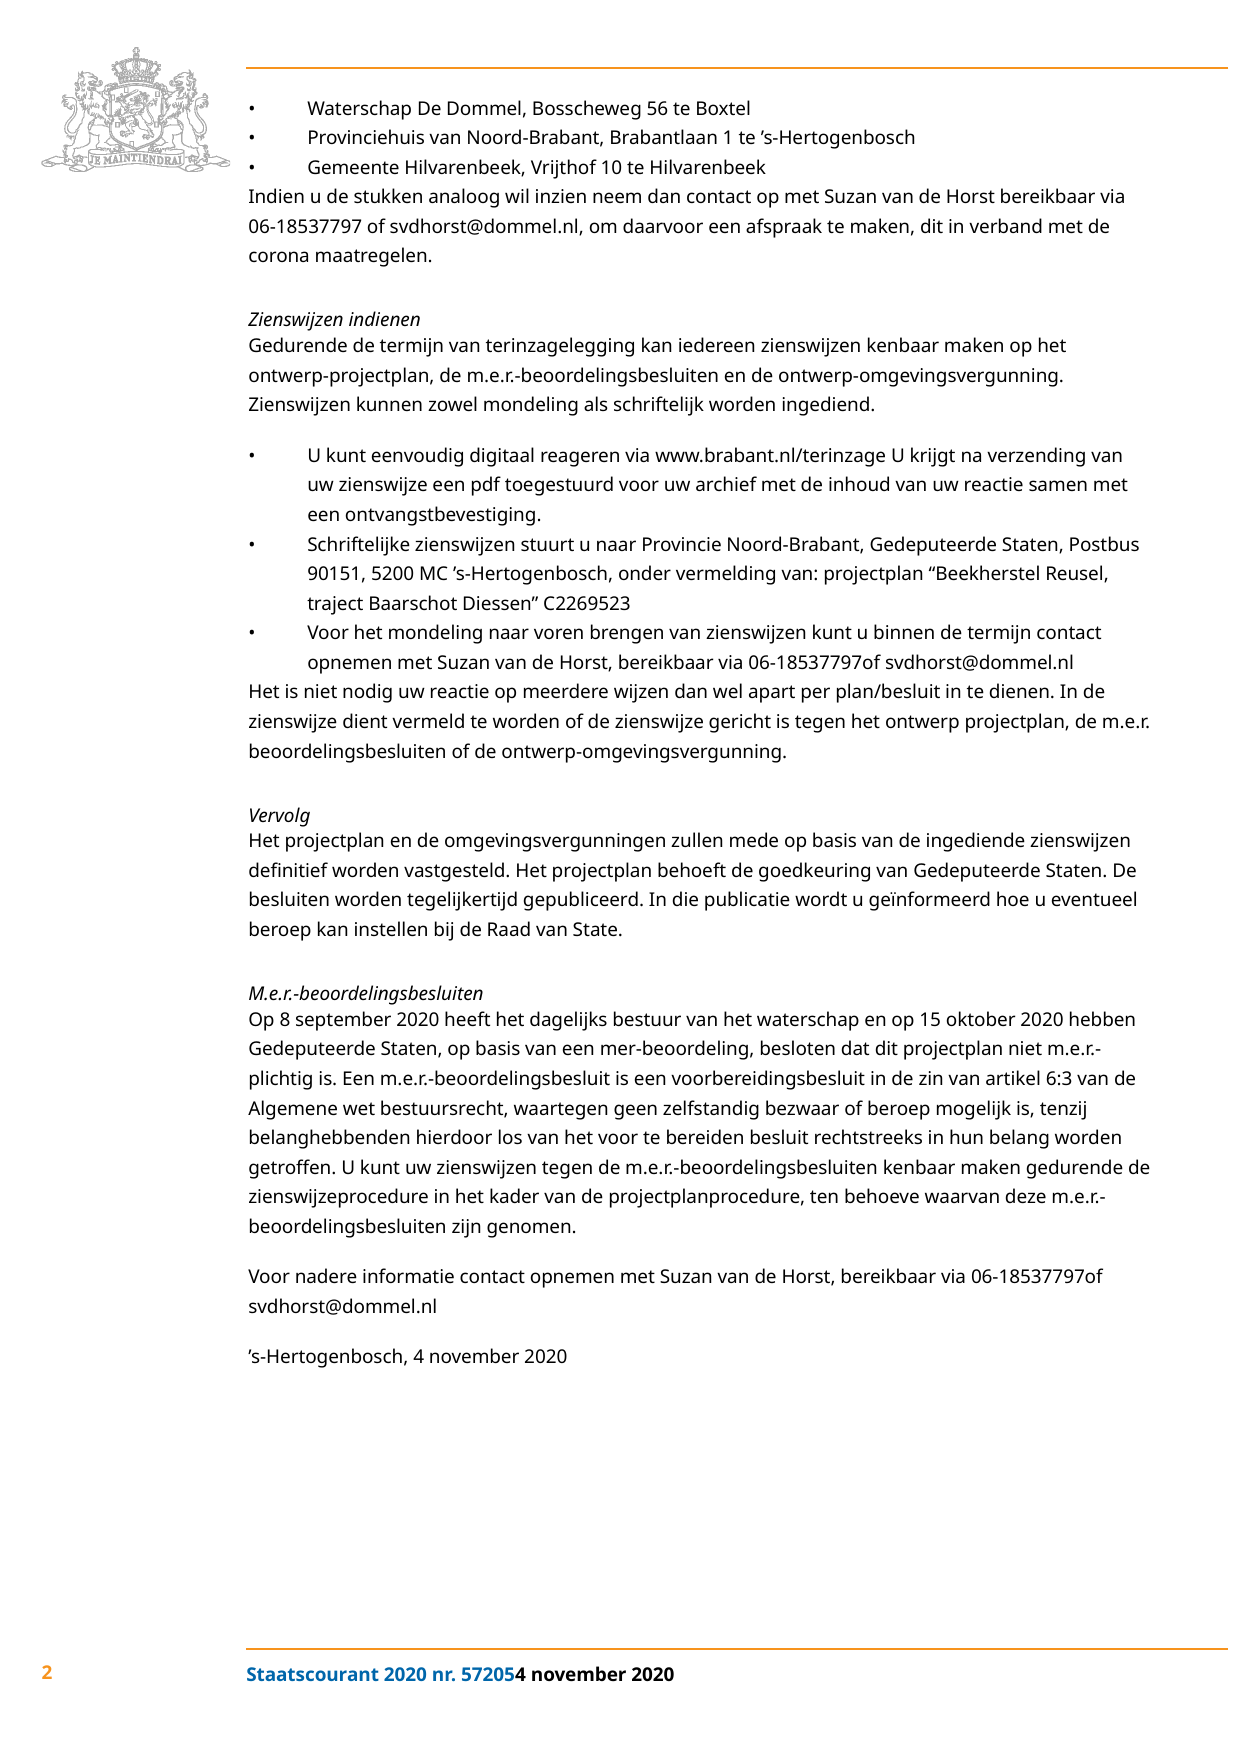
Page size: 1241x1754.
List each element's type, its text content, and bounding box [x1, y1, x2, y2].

list Schriftelijke zienswijzen stuurt u naar Provincie Noord-Brabant, Gedeputeerde Staten, Postbus 90151, 5200 MC ’s-Hertogenbosch, onder vermelding van: projectplan “Beekherstel Reusel, traject Baarschot Diessen” C2269523 [248, 531, 1152, 616]
list Gemeente Hilvarenbeek, Vrijthof 10 te Hilvarenbeek [248, 154, 1152, 180]
text Op 8 september 2020 heeft het dagelijks bestuur van het waterschap en op 15 oktober 2020 hebben Gedeputeerde Staten, op basis van een mer-beoordeling, besloten dat dit projectplan niet m.e.r.-plichtig is. Een m.e.r.-beoordelingsbesluit is een voorbereidingsbesluit in de zin van artikel 6:3 van de Algemene wet bestuursrecht, waartegen geen zelfstandig bezwaar of beroep mogelijk is, tenzij belanghebbenden hierdoor los van het voor te bereiden besluit rechtstreeks in hun belang worden getroffen. U kunt uw zienswijzen tegen de m.e.r.-beoordelingsbesluiten kenbaar maken gedurende de zienswijzeprocedure in het kader van de projectplanprocedure, ten behoeve waarvan deze m.e.r.-beoordelingsbesluiten zijn genomen. [248, 1006, 1152, 1239]
text Gedurende de termijn van terinzagelegging kan iedereen zienswijzen kenbaar maken op het ontwerp-projectplan, de m.e.r.-beoordelingsbesluiten en de ontwerp-omgevingsvergunning. Zienswijzen kunnen zowel mondeling als schriftelijk worden ingediend. [248, 332, 1152, 417]
text Het projectplan en de omgevingsvergunningen zullen mede op basis van de ingediende zienswijzen definitief worden vastgesteld. Het projectplan behoeft de goedkeuring van Gedeputeerde Staten. De besluiten worden tegelijkertijd gepubliceerd. In die publicatie wordt u geïnformeerd hoe u eventueel beroep kan instellen bij de Raad van State. [248, 827, 1152, 942]
text Het is niet nodig uw reactie op meerdere wijzen dan wel apart per plan/besluit in te dienen. In de zienswijze dient vermeld te worden of de zienswijze gericht is tegen het ontwerp projectplan, de m.e.r. beoordelingsbesluiten of de ontwerp-omgevingsvergunning. [248, 679, 1152, 763]
list Provinciehuis van Noord-Brabant, Brabantlaan 1 te ’s-Hertogenbosch [248, 124, 1152, 150]
text Vervolg [248, 802, 1152, 827]
list Voor het mondeling naar voren brengen van zienswijzen kunt u binnen de termijn contact opnemen met Suzan van de Horst, bereikbaar via 06-18537797of svdhorst@dommel.nl [248, 619, 1152, 675]
text Voor nadere informatie contact opnemen met Suzan van de Horst, bereikbaar via 06-18537797of svdhorst@dommel.nl [248, 1263, 1152, 1319]
text ’s-Hertogenbosch, 4 november 2020 [248, 1343, 1152, 1369]
text Indien u de stukken analoog wil inzien neem dan contact op met Suzan van de Horst bereikbaar via 06-18537797 of svdhorst@dommel.nl, om daarvoor een afspraak te maken, dit in verband met de corona maatregelen. [248, 183, 1152, 268]
text Zienswijzen indienen [248, 307, 1152, 332]
text M.e.r.-beoordelingsbesluiten [248, 980, 1152, 1006]
picture [41, 47, 231, 172]
list U kunt eenvoudig digitaal reageren via www.brabant.nl/terinzage U krijgt na verzending van uw zienswijze een pdf toegestuurd voor uw archief met de inhoud van uw reactie samen met een ontvangstbevestiging. [248, 442, 1152, 527]
list Waterschap De Dommel, Bosscheweg 56 te Boxtel [248, 95, 1152, 121]
